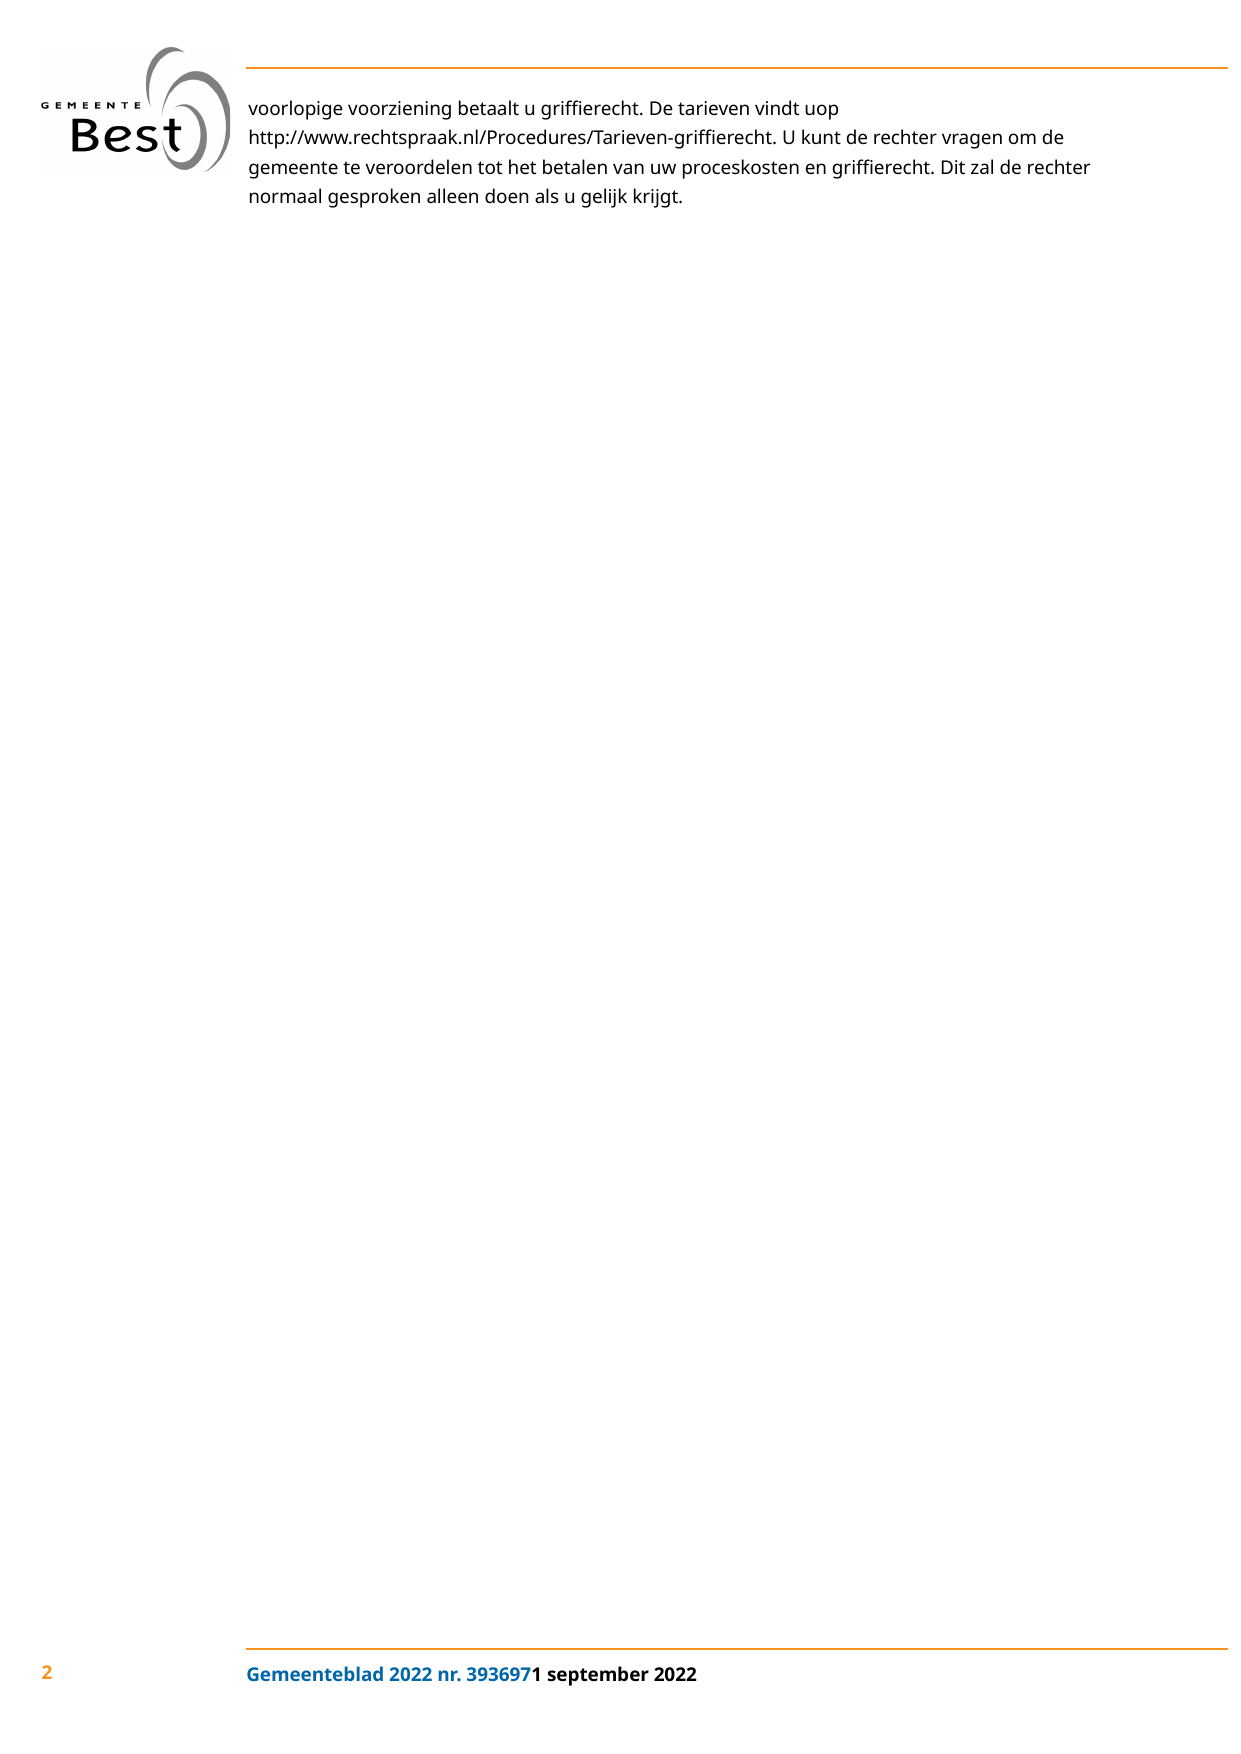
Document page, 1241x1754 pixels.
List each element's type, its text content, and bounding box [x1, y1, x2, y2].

text voorlopige voorziening betaalt u griffierecht. De tarieven vindt uop http://www.rechtspraak.nl/Procedures/Tarieven-griffierecht. U kunt de rechter vragen om de gemeente te veroordelen tot het betalen van uw proceskosten en griffierecht. Dit zal de rechter normaal gesproken alleen doen als u gelijk krijgt. [248, 95, 1152, 209]
picture [41, 47, 231, 172]
